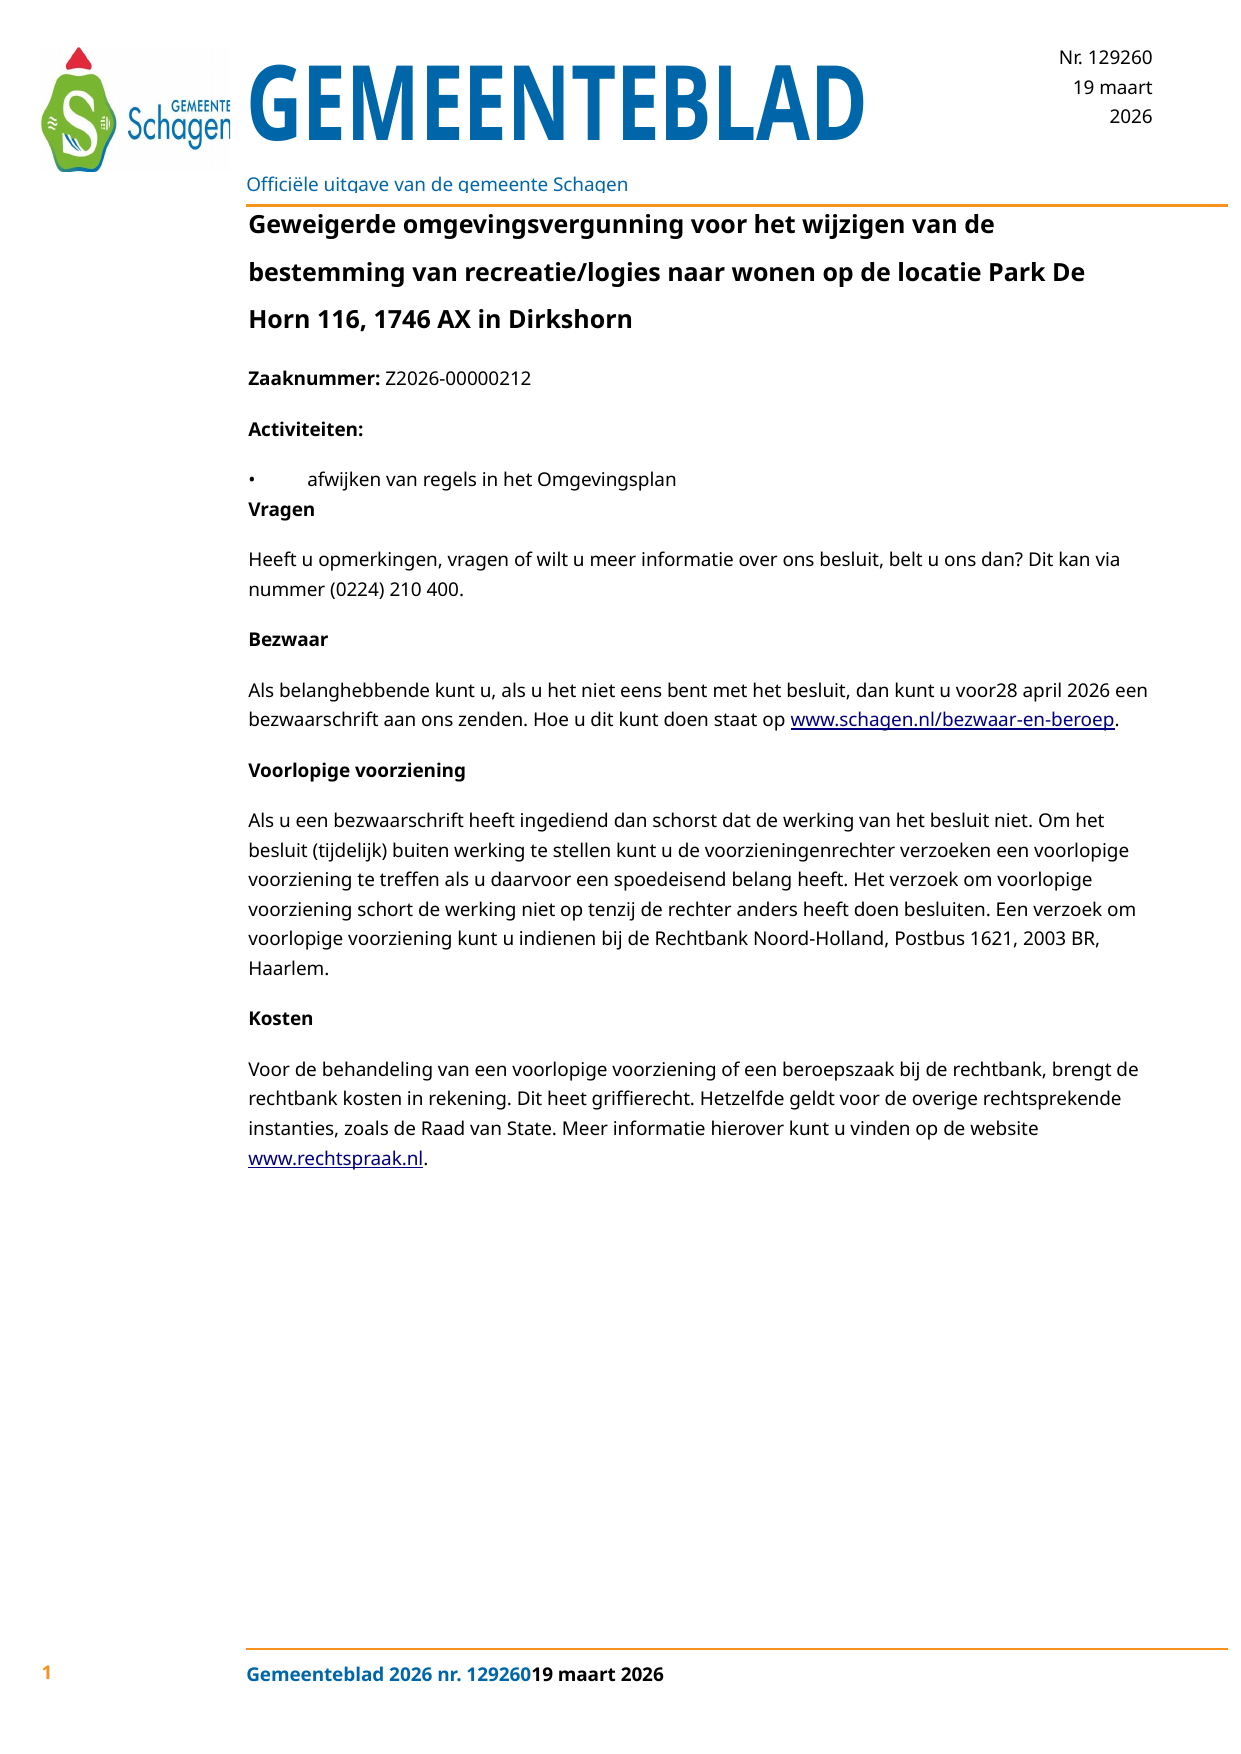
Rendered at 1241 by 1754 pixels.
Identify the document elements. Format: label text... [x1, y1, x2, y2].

text Als u een bezwaarschrift heeft ingediend dan schorst dat de werking van het besluit niet. Om het besluit (tijdelijk) buiten werking te stellen kunt u de voorzieningenrechter verzoeken een voorlopige voorziening te treffen als u daarvoor een spoedeisend belang heeft. Het verzoek om voorlopige voorziening schort de werking niet op tenzij de rechter anders heeft doen besluiten. Een verzoek om voorlopige voorziening kunt u indienen bij de Rechtbank Noord-Holland, Postbus 1621, 2003 BR, Haarlem. [248, 807, 1152, 981]
text Bezwaar [248, 626, 1152, 652]
picture [41, 47, 231, 172]
list afwijken van regels in het Omgevingsplan [248, 466, 1152, 492]
text Als belanghebbende kunt u, als u het niet eens bent met het besluit, dan kunt u voor28 april 2026 een bezwaarschrift aan ons zenden. Hoe u dit kunt doen staat op www.schagen.nl/bezwaar-en-beroep. [248, 677, 1152, 732]
text Zaaknummer: Z2026-00000212 [248, 366, 1152, 391]
text Vragen [248, 496, 1152, 522]
text Geweigerde omgevingsvergunning voor het wijzigen van de bestemming van recreatie/logies naar wonen op de locatie Park De Horn 116, 1746 AX in Dirkshorn [248, 207, 1152, 336]
text Kosten [248, 1006, 1152, 1031]
text Voor de behandeling van een voorlopige voorziening of een beroepszaak bij de rechtbank, brengt de rechtbank kosten in rekening. Dit heet griffierecht. Hetzelfde geldt voor de overige rechtsprekende instanties, zoals de Raad van State. Meer informatie hierover kunt u vinden op de website www.rechtspraak.nl. [248, 1056, 1152, 1170]
text Voorlopige voorziening [248, 757, 1152, 782]
text Activiteiten: [248, 416, 1152, 442]
text Heeft u opmerkingen, vragen of wilt u meer informatie over ons besluit, belt u ons dan? Dit kan via nummer (0224) 210 400. [248, 546, 1152, 602]
